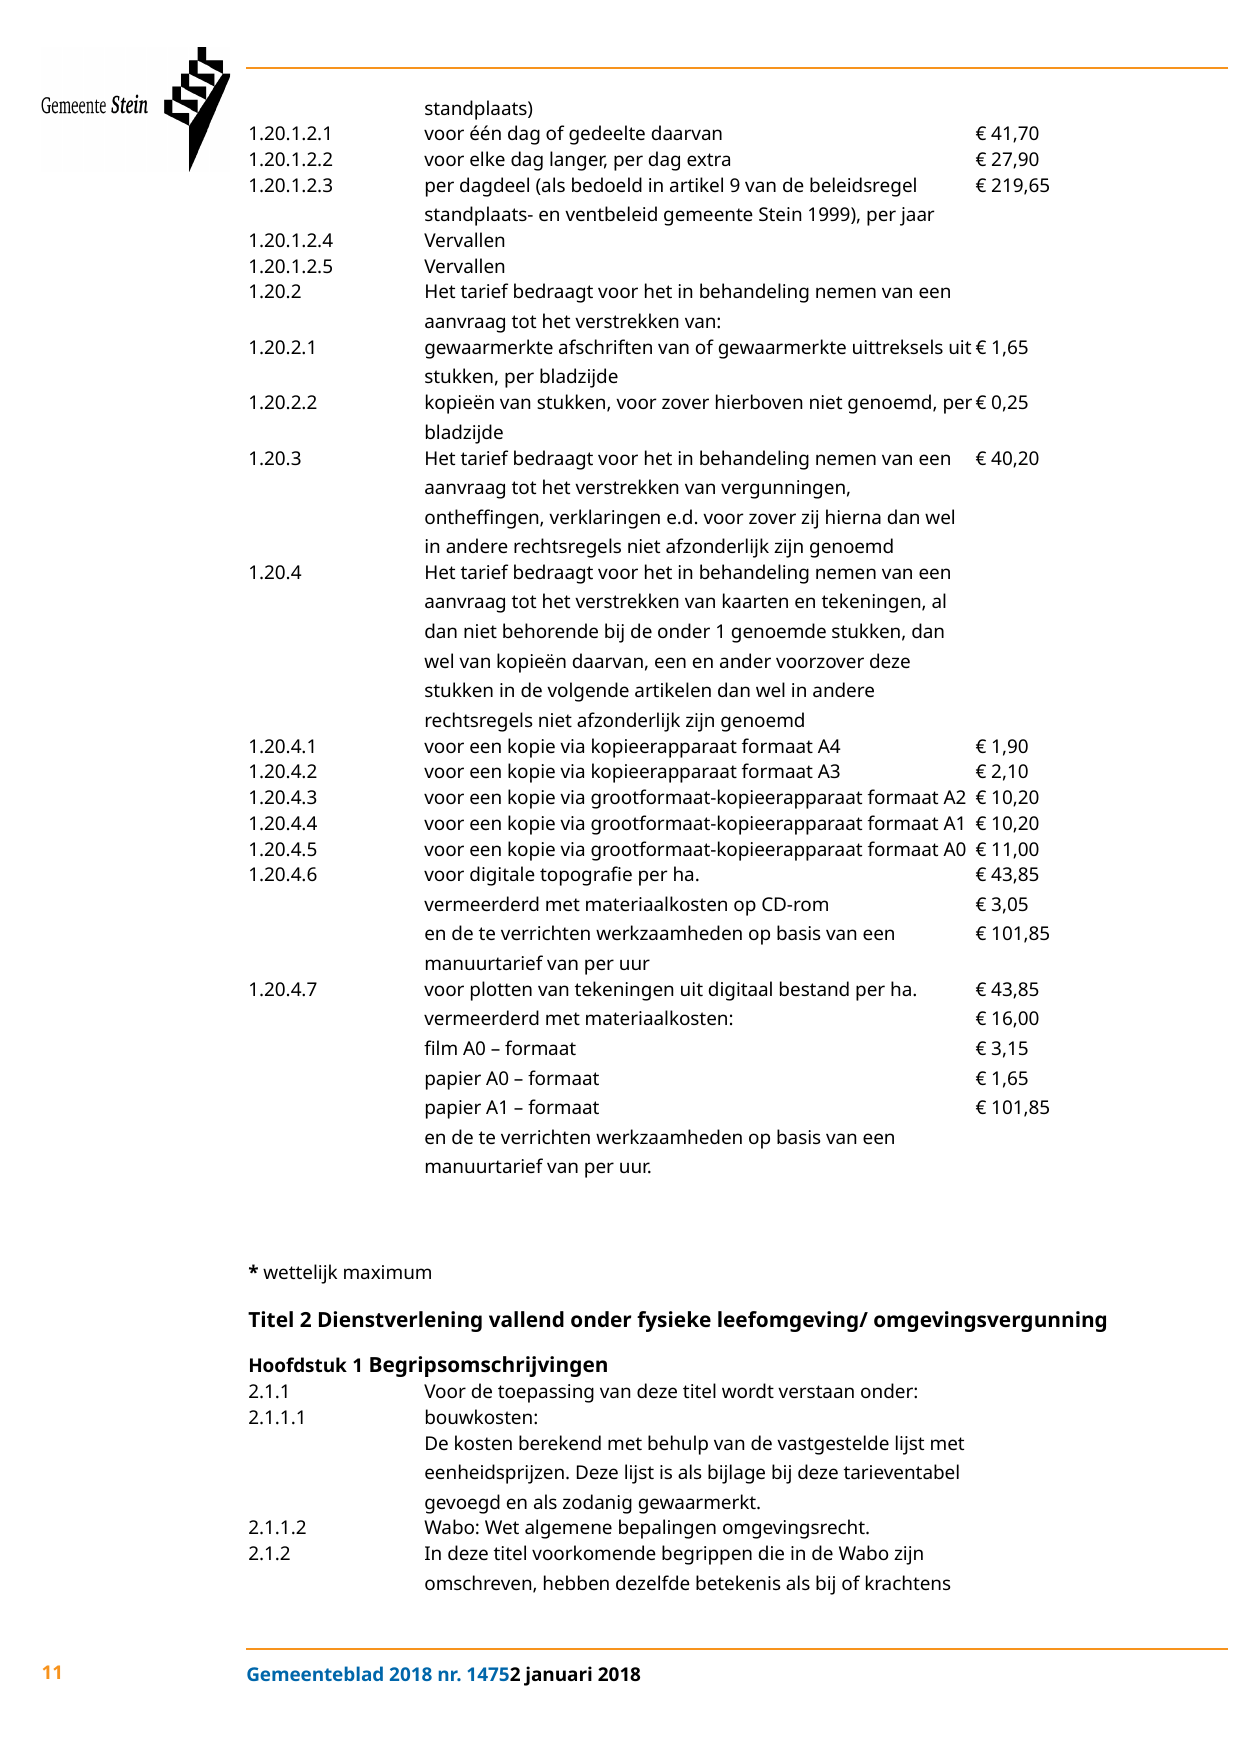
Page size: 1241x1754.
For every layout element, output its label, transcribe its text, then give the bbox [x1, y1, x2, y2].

table_cell 1.20.1.2.2 [248, 146, 424, 172]
table_cell € 27,90 [975, 146, 1152, 172]
table_cell [975, 227, 1152, 253]
table_cell [248, 1430, 424, 1514]
table_cell voor elke dag langer, per dag extra [424, 146, 975, 172]
table_cell [248, 1231, 424, 1256]
table_cell 2.1.1.1 [248, 1404, 424, 1430]
table_cell 1.20.1.2.1 [248, 121, 424, 146]
table_cell € 1,90 [975, 733, 1152, 758]
table_cell Het tarief bedraagt voor het in behandeling nemen van een aanvraag tot het verstrekken van kaarten en tekeningen, al dan niet behorende bij de onder 1 genoemde stukken, dan wel van kopieën daarvan, een en ander voorzover deze stukken in de volgende artikelen dan wel in andere rechtsregels niet afzonderlijk zijn genoemd [424, 559, 975, 733]
table_cell voor een kopie via kopieerapparaat formaat A4 [424, 733, 975, 758]
table_cell In deze titel voorkomende begrippen die in de Wabo zijn omschreven, hebben dezelfde betekenis als bij of krachtens [424, 1540, 975, 1596]
text Hoofdstuk 1 Begripsomschrijvingen [248, 1350, 1152, 1378]
table_cell 1.20.2.1 [248, 334, 424, 389]
table_cell 1.20.4.1 [248, 733, 424, 758]
table_cell 1.20.4.4 [248, 810, 424, 836]
text Titel 2 Dienstverlening vallend onder fysieke leefomgeving/ omgevingsvergunning [248, 1305, 1152, 1334]
table_cell 1.20.1.2.4 [248, 227, 424, 253]
table_cell [248, 1205, 424, 1231]
table_cell gewaarmerkte afschriften van of gewaarmerkte uittreksels uit stukken, per bladzijde [424, 334, 975, 389]
table_cell € 43,85 € 16,00 € 3,15 € 1,65 € 101,85 [975, 976, 1152, 1179]
table_cell [424, 1231, 692, 1256]
table_cell € 0,25 [975, 389, 1152, 445]
table_header Voor de toepassing van deze titel wordt verstaan onder: [424, 1378, 975, 1404]
table_cell voor een kopie via grootformaat-kopieerapparaat formaat A1 [424, 810, 975, 836]
table_cell 2.1.1.2 [248, 1515, 424, 1540]
table_cell [975, 253, 1152, 279]
table_cell 1.20.2 [248, 279, 424, 334]
table_cell [692, 1231, 975, 1256]
table_cell 1.20.1.2.3 [248, 172, 424, 227]
table_cell 1.20.3 [248, 445, 424, 559]
table_cell voor een kopie via grootformaat-kopieerapparaat formaat A0 [424, 836, 975, 861]
table_cell 1.20.4 [248, 559, 424, 733]
table_cell 1.20.2.2 [248, 389, 424, 445]
table_cell [424, 1205, 692, 1231]
table_cell Vervallen [424, 253, 975, 279]
table_cell Vervallen [424, 227, 975, 253]
table_cell voor een kopie via kopieerapparaat formaat A3 [424, 759, 975, 784]
picture [41, 47, 231, 172]
table_cell € 11,00 [975, 836, 1152, 861]
table_cell voor digitale topografie per ha. vermeerderd met materiaalkosten op CD-rom en de te verrichten werkzaamheden op basis van een manuurtarief van per uur [424, 861, 975, 976]
table_cell € 41,70 [975, 121, 1152, 146]
table_cell per dagdeel (als bedoeld in artikel 9 van de beleidsregel standplaats- en ventbeleid gemeente Stein 1999), per jaar [424, 172, 975, 227]
table_cell 1.20.4.2 [248, 759, 424, 784]
text * wettelijk maximum [248, 1259, 1152, 1285]
table_cell [248, 1179, 424, 1205]
table_cell € 10,20 [975, 810, 1152, 836]
table_cell [975, 1179, 1152, 1205]
table_cell 1.20.4.6 [248, 861, 424, 976]
table_cell [975, 95, 1152, 121]
table_header 2.1.1 [248, 1378, 424, 1404]
table_cell [975, 559, 1152, 733]
table_cell 1.20.4.3 [248, 784, 424, 810]
table_cell [248, 95, 424, 121]
table_cell Het tarief bedraagt voor het in behandeling nemen van een aanvraag tot het verstrekken van vergunningen, ontheffingen, verklaringen e.d. voor zover zij hierna dan wel in andere rechtsregels niet afzonderlijk zijn genoemd [424, 445, 975, 559]
table_cell 1.20.1.2.5 [248, 253, 424, 279]
table_cell De kosten berekend met behulp van de vastgestelde lijst met eenheidsprijzen. Deze lijst is als bijlage bij deze tarieventabel gevoegd en als zodanig gewaarmerkt. [424, 1430, 975, 1514]
table_cell voor één dag of gedeelte daarvan [424, 121, 975, 146]
table_cell [424, 1179, 975, 1205]
table_cell 1.20.4.7 [248, 976, 424, 1179]
table_header [975, 1378, 1152, 1404]
table_cell [975, 1515, 1152, 1540]
table_cell [975, 1404, 1152, 1430]
table_cell kopieën van stukken, voor zover hierboven niet genoemd, per bladzijde [424, 389, 975, 445]
table_cell € 40,20 [975, 445, 1152, 559]
table_cell [975, 1540, 1152, 1596]
table_cell € 10,20 [975, 784, 1152, 810]
table_cell standplaats) [424, 95, 975, 121]
table_cell [692, 1205, 975, 1231]
table_cell bouwkosten: [424, 1404, 975, 1430]
table_cell 2.1.2 [248, 1540, 424, 1596]
table_cell € 43,85 € 3,05 € 101,85 [975, 861, 1152, 976]
table_cell € 219,65 [975, 172, 1152, 227]
table_cell € 2,10 [975, 759, 1152, 784]
table_cell € 1,65 [975, 334, 1152, 389]
table_cell Het tarief bedraagt voor het in behandeling nemen van een aanvraag tot het verstrekken van: [424, 279, 975, 334]
table_cell voor plotten van tekeningen uit digitaal bestand per ha. vermeerderd met materiaalkosten: film A0 – formaat papier A0 – formaat papier A1 – formaat en de te verrichten werkzaamheden op basis van een manuurtarief van per uur. [424, 976, 975, 1179]
table_cell [975, 1430, 1152, 1514]
table_cell voor een kopie via grootformaat-kopieerapparaat formaat A2 [424, 784, 975, 810]
table_cell [975, 279, 1152, 334]
table_cell Wabo: Wet algemene bepalingen omgevingsrecht. [424, 1515, 975, 1540]
table_cell 1.20.4.5 [248, 836, 424, 861]
